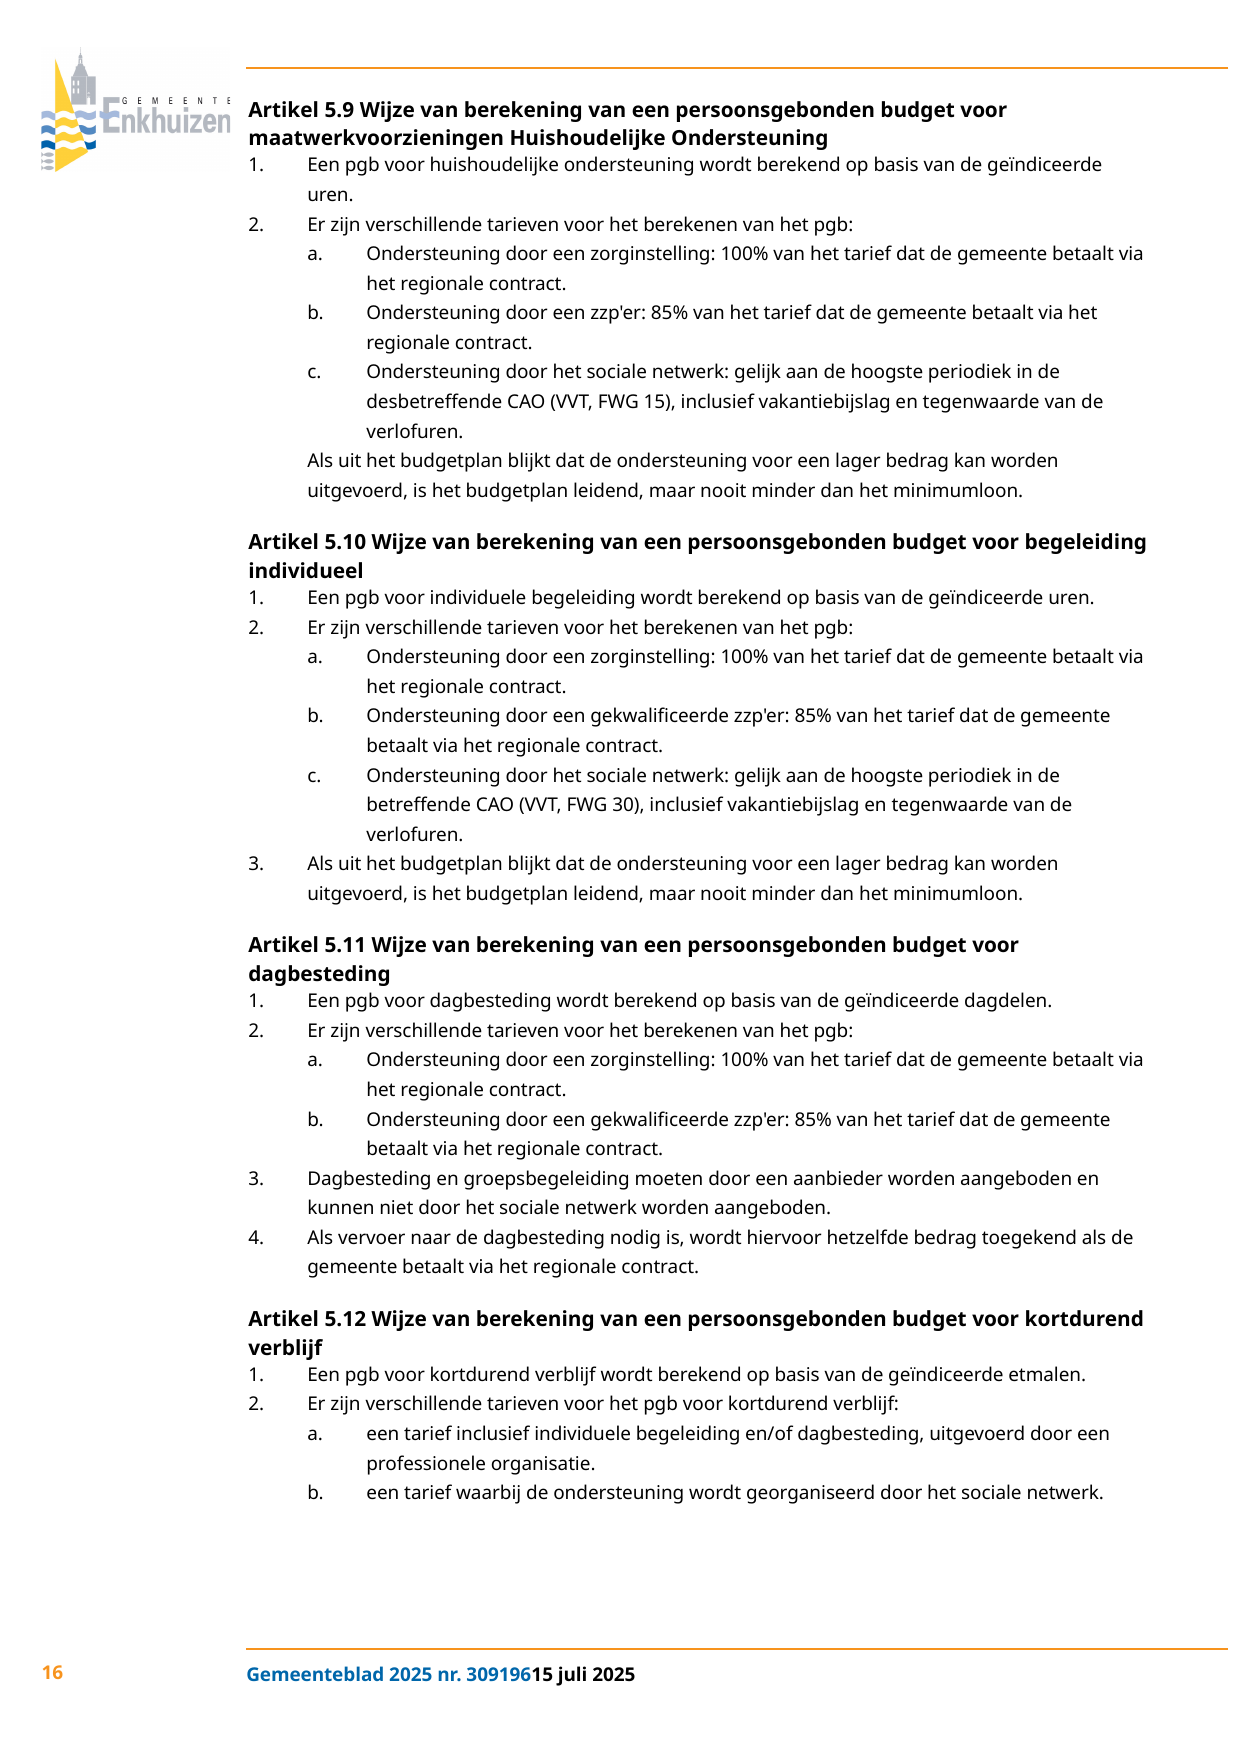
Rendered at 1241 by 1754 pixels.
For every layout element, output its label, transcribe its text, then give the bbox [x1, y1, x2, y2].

list een tarief inclusief individuele begeleiding en/of dagbesteding, uitgevoerd door een professionele organisatie. [307, 1420, 1152, 1476]
picture [41, 47, 231, 172]
list Ondersteuning door een zorginstelling: 100% van het tarief dat de gemeente betaalt via het regionale contract. [307, 643, 1152, 699]
list Ondersteuning door een zzp'er: 85% van het tarief dat de gemeente betaalt via het regionale contract. [307, 299, 1152, 355]
list Ondersteuning door een gekwalificeerde zzp'er: 85% van het tarief dat de gemeente betaalt via het regionale contract. [307, 703, 1152, 758]
list Als vervoer naar de dagbesteding nodig is, wordt hiervoor hetzelfde bedrag toegekend als de gemeente betaalt via het regionale contract. [248, 1224, 1152, 1279]
list Een pgb voor individuele begeleiding wordt berekend op basis van de geïndiceerde uren. [248, 584, 1152, 610]
list Er zijn verschillende tarieven voor het pgb voor kortdurend verblijf: [248, 1391, 1152, 1416]
list een tarief waarbij de ondersteuning wordt georganiseerd door het sociale netwerk. [307, 1479, 1152, 1505]
text Artikel 5.11 Wijze van berekening van een persoonsgebonden budget voor dagbesteding [248, 931, 1152, 987]
list Ondersteuning door het sociale netwerk: gelijk aan de hoogste periodiek in de desbetreffende CAO (VVT, FWG 15), inclusief vakantiebijslag en tegenwaarde van de verlofuren. [307, 359, 1152, 444]
list Een pgb voor kortdurend verblijf wordt berekend op basis van de geïndiceerde etmalen. [248, 1361, 1152, 1387]
text Artikel 5.12 Wijze van berekening van een persoonsgebonden budget voor kortdurend verblijf [248, 1304, 1152, 1361]
list Ondersteuning door een zorginstelling: 100% van het tarief dat de gemeente betaalt via het regionale contract. [307, 240, 1152, 296]
list Als uit het budgetplan blijkt dat de ondersteuning voor een lager bedrag kan worden uitgevoerd, is het budgetplan leidend, maar nooit minder dan het minimumloon. [248, 851, 1152, 906]
list Er zijn verschillende tarieven voor het berekenen van het pgb: [248, 1017, 1152, 1043]
list Een pgb voor dagbesteding wordt berekend op basis van de geïndiceerde dagdelen. [248, 987, 1152, 1013]
list Er zijn verschillende tarieven voor het berekenen van het pgb: [248, 211, 1152, 237]
list Ondersteuning door een zorginstelling: 100% van het tarief dat de gemeente betaalt via het regionale contract. [307, 1047, 1152, 1102]
list Ondersteuning door het sociale netwerk: gelijk aan de hoogste periodiek in de betreffende CAO (VVT, FWG 30), inclusief vakantiebijslag en tegenwaarde van de verlofuren. [307, 762, 1152, 847]
list Een pgb voor huishoudelijke ondersteuning wordt berekend op basis van de geïndiceerde uren. [248, 152, 1152, 207]
list Dagbesteding en groepsbegeleiding moeten door een aanbieder worden aangeboden en kunnen niet door het sociale netwerk worden aangeboden. [248, 1165, 1152, 1220]
text Artikel 5.9 Wijze van berekening van een persoonsgebonden budget voor maatwerkvoorzieningen Huishoudelijke Ondersteuning [248, 95, 1152, 152]
list Als uit het budgetplan blijkt dat de ondersteuning voor een lager bedrag kan worden uitgevoerd, is het budgetplan leidend, maar nooit minder dan het minimumloon. [248, 447, 1152, 503]
list Ondersteuning door een gekwalificeerde zzp'er: 85% van het tarief dat de gemeente betaalt via het regionale contract. [307, 1106, 1152, 1161]
text Artikel 5.10 Wijze van berekening van een persoonsgebonden budget voor begeleiding individueel [248, 527, 1152, 584]
list Er zijn verschillende tarieven voor het berekenen van het pgb: [248, 614, 1152, 640]
